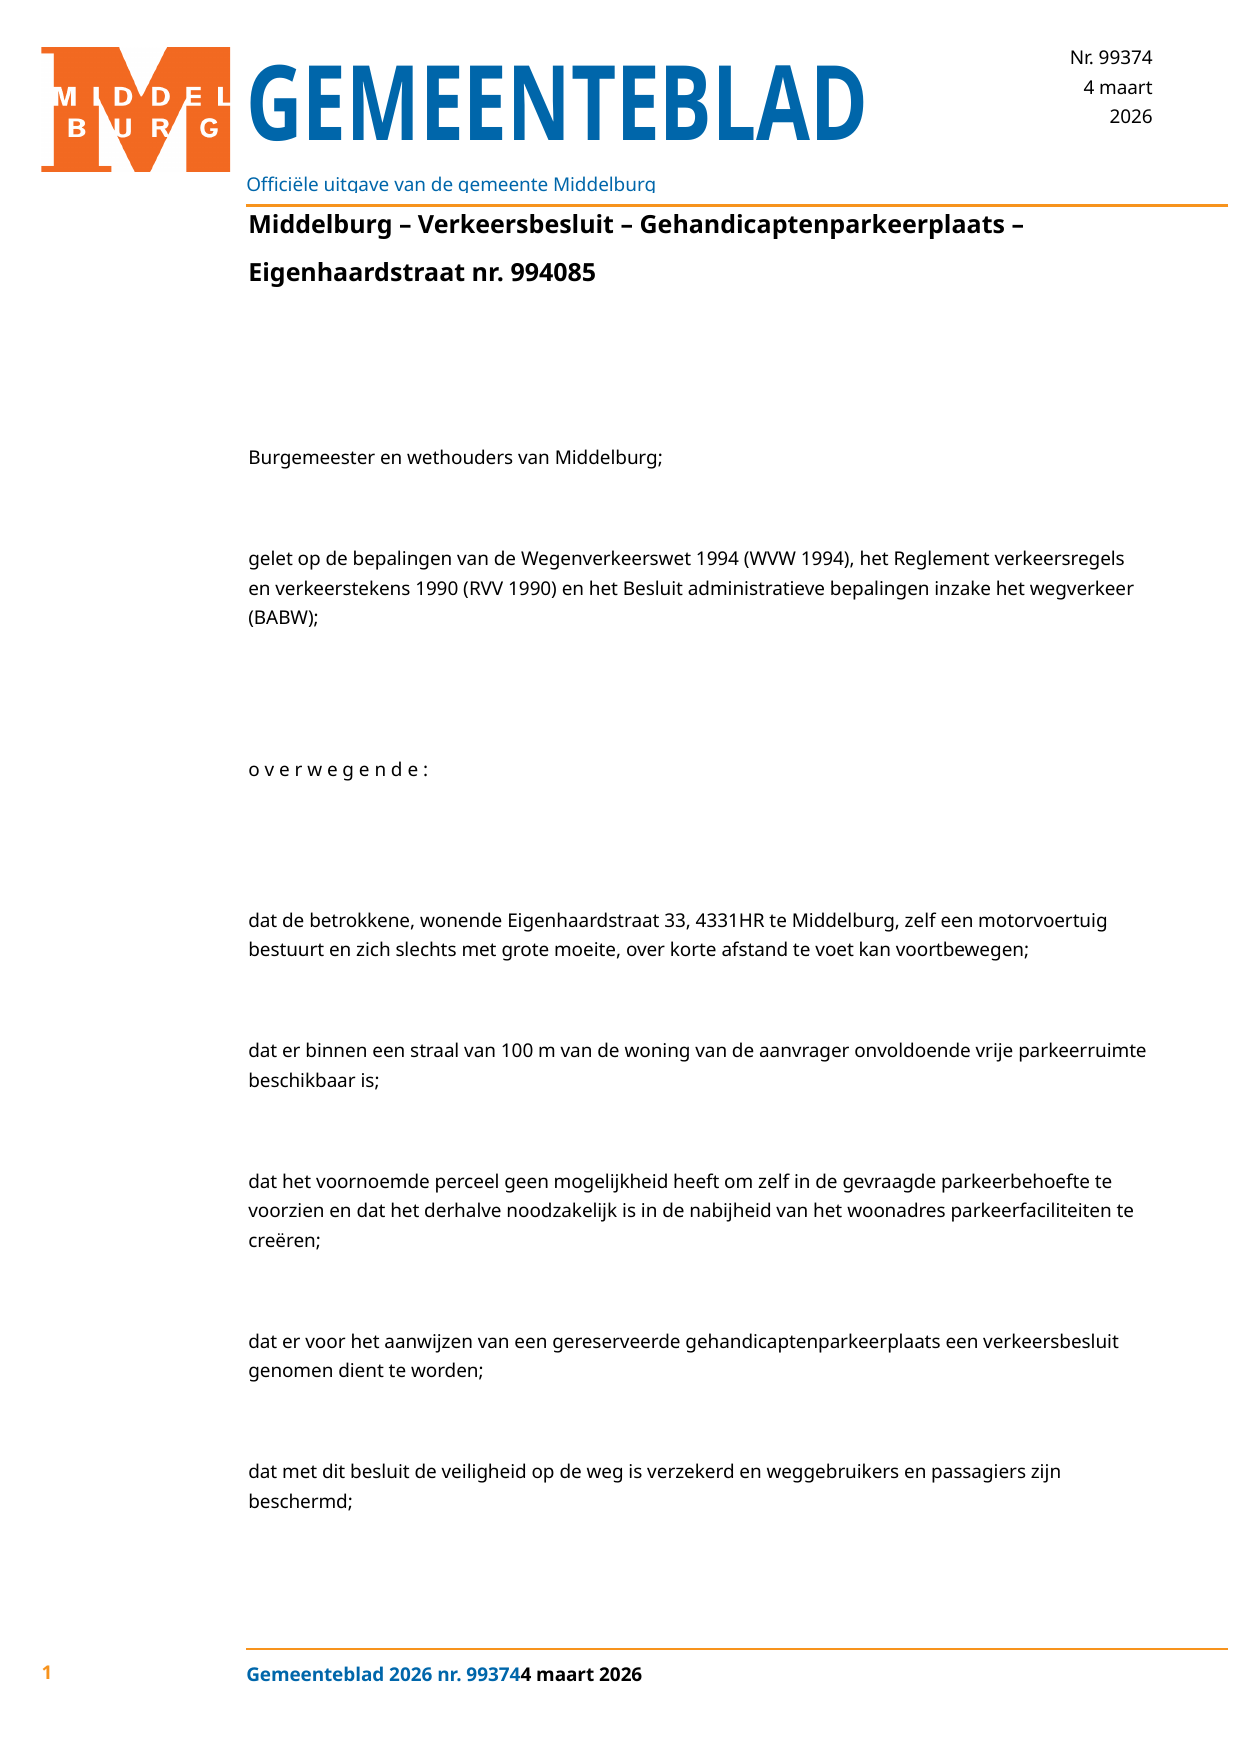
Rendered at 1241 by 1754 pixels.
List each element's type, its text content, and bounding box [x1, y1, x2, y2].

text dat er voor het aanwijzen van een gereserveerde gehandicaptenparkeerplaats een verkeersbesluit genomen dient te worden; [248, 1328, 1152, 1383]
picture [41, 47, 231, 172]
text dat er binnen een straal van 100 m van de woning van de aanvrager onvoldoende vrije parkeerruimte beschikbaar is; [248, 1037, 1152, 1093]
text Burgemeester en wethouders van Middelburg; [248, 444, 1152, 470]
text Middelburg – Verkeersbesluit – Gehandicaptenparkeerplaats – Eigenhaardstraat nr. 994085 [248, 207, 1152, 288]
text dat met dit besluit de veiligheid op de weg is verzekerd en weggebruikers en passagiers zijn beschermd; [248, 1458, 1152, 1513]
text o v e r w e g e n d e : [248, 756, 1152, 781]
text dat het voornoemde perceel geen mogelijkheid heeft om zelf in de gevraagde parkeerbehoefte te voorzien en dat het derhalve noodzakelijk is in de nabijheid van het woonadres parkeerfaciliteiten te creëren; [248, 1168, 1152, 1253]
text dat de betrokkene, wonende Eigenhaardstraat 33, 4331HR te Middelburg, zelf een motorvoertuig bestuurt en zich slechts met grote moeite, over korte afstand te voet kan voortbewegen; [248, 907, 1152, 962]
text gelet op de bepalingen van de Wegenverkeerswet 1994 (WVW 1994), het Reglement verkeersregels en verkeerstekens 1990 (RVV 1990) en het Besluit administratieve bepalingen inzake het wegverkeer (BABW); [248, 545, 1152, 630]
